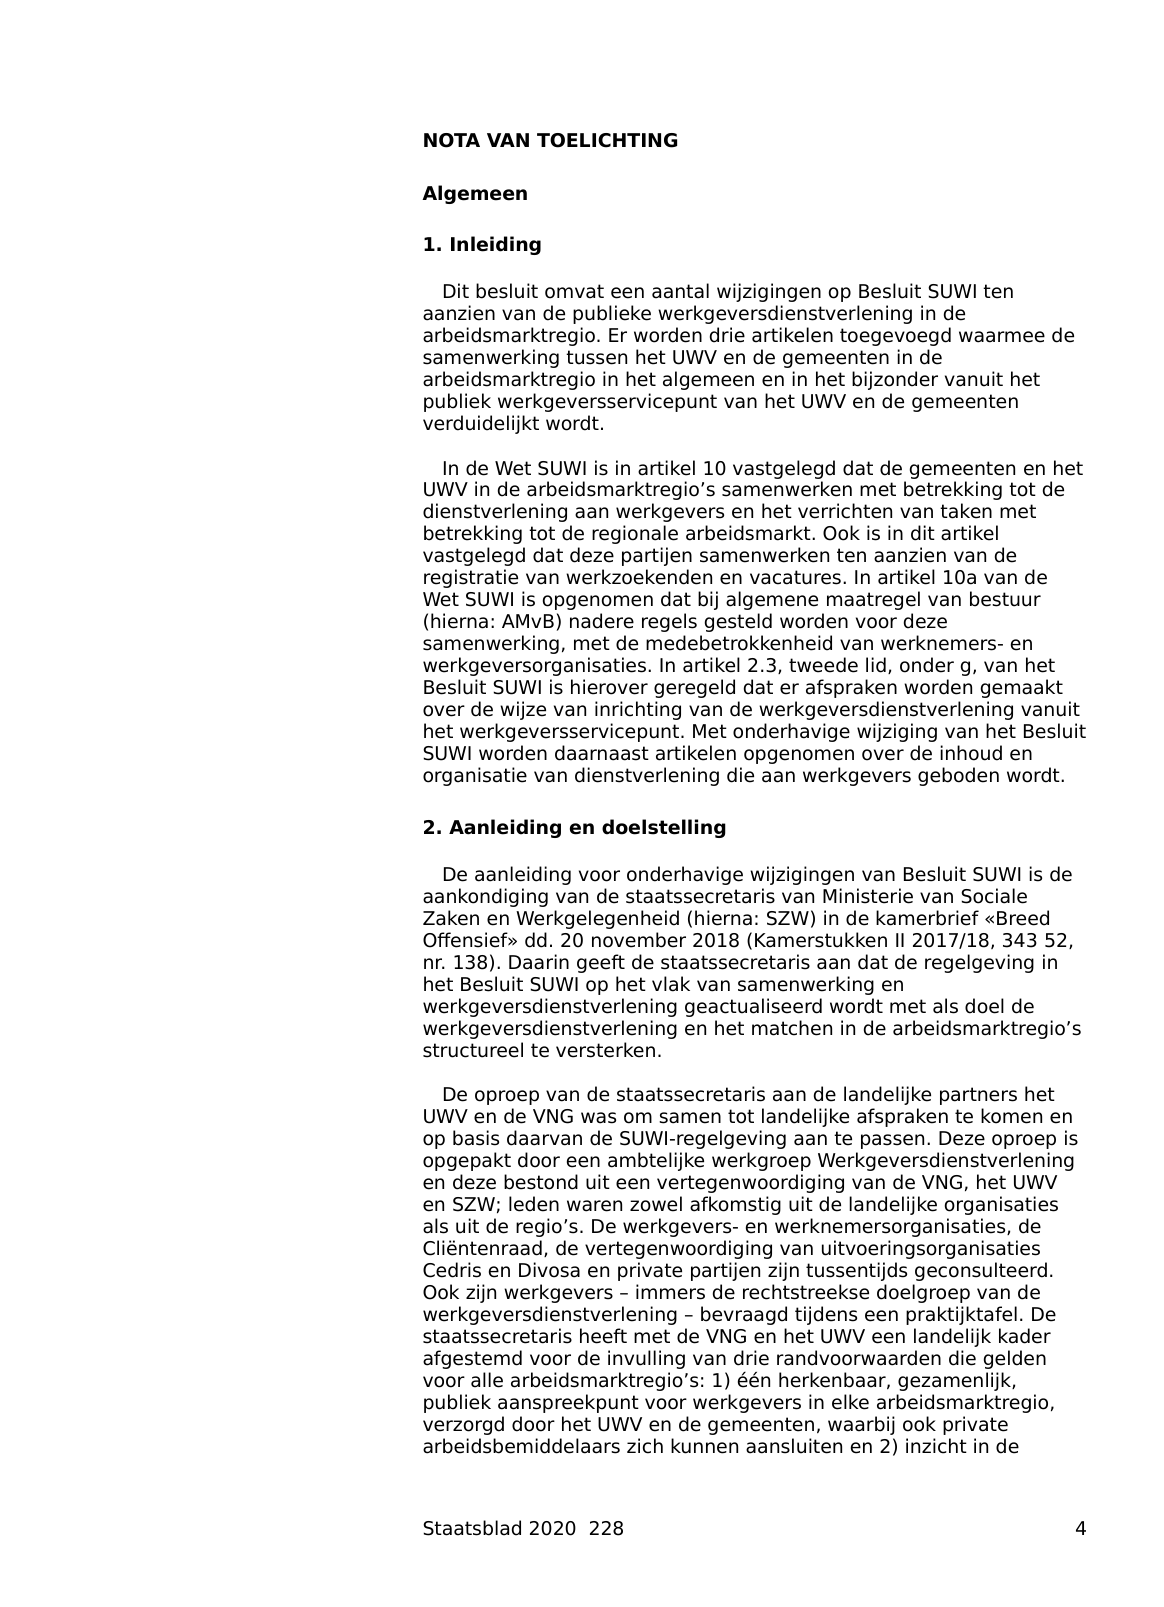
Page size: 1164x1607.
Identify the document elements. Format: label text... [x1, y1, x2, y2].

text De oproep van de staatssecretaris aan de landelijke partners het UWV en de VNG was om samen tot landelijke afspraken te komen en op basis daarvan de SUWI-regelgeving aan te passen. Deze oproep is opgepakt door een ambtelijke werkgroep Werkgeversdienstverlening en deze bestond uit een vertegenwoordiging van de VNG, het UWV en SZW; leden waren zowel afkomstig uit de landelijke organisaties als uit de regio’s. De werkgevers- en werknemersorganisaties, de Cliëntenraad, de vertegenwoordiging van uitvoeringsorganisaties Cedris en Divosa en private partijen zijn tussentijds geconsulteerd. Ook zijn werkgevers – immers de rechtstreekse doelgroep van de werkgeversdienstverlening – bevraagd tijdens een praktijktafel. De staatssecretaris heeft met de VNG en het UWV een landelijk kader afgestemd voor de invulling van drie randvoorwaarden die gelden voor alle arbeidsmarktregio’s: 1) één herkenbaar, gezamenlijk, publiek aanspreekpunt voor werkgevers in elke arbeidsmarktregio, verzorgd door het UWV en de gemeenten, waarbij ook private arbeidsbemiddelaars zich kunnen aansluiten en 2) inzicht in de [422, 1084, 1087, 1458]
text In de Wet SUWI is in artikel 10 vastgelegd dat de gemeenten en het UWV in de arbeidsmarktregio’s samenwerken met betrekking tot de dienstverlening aan werkgevers en het verrichten van taken met betrekking tot de regionale arbeidsmarkt. Ook is in dit artikel vastgelegd dat deze partijen samenwerken ten aanzien van de registratie van werkzoekenden en vacatures. In artikel 10a van de Wet SUWI is opgenomen dat bij algemene maatregel van bestuur (hierna: AMvB) nadere regels gesteld worden voor deze samenwerking, met de medebetrokkenheid van werknemers- en werkgeversorganisaties. In artikel 2.3, tweede lid, onder g, van het Besluit SUWI is hierover geregeld dat er afspraken worden gemaakt over de wijze van inrichting van de werkgeversdienstverlening vanuit het werkgeversservicepunt. Met onderhavige wijziging van het Besluit SUWI worden daarnaast artikelen opgenomen over de inhoud en organisatie van dienstverlening die aan werkgevers geboden wordt. [422, 457, 1087, 787]
subtitle Algemeen [422, 182, 1087, 204]
text De aanleiding voor onderhavige wijzigingen van Besluit SUWI is de aankondiging van de staatssecretaris van Ministerie van Sociale Zaken en Werkgelegenheid (hierna: SZW) in de kamerbrief «Breed Offensief» dd. 20 november 2018 (Kamerstukken II 2017/18, 343 52, nr. 138). Daarin geeft de staatssecretaris aan dat de regelgeving in het Besluit SUWI op het vlak van samenwerking en werkgeversdienstverlening geactualiseerd wordt met als doel de werkgeversdienstverlening en het matchen in de arbeidsmarktregio’s structureel te versterken. [422, 864, 1087, 1062]
text Dit besluit omvat een aantal wijzigingen op Besluit SUWI ten aanzien van de publieke werkgeversdienstverlening in de arbeidsmarktregio. Er worden drie artikelen toegevoegd waarmee de samenwerking tussen het UWV en de gemeenten in de arbeidsmarktregio in het algemeen en in het bijzonder vanuit het publiek werkgeversservicepunt van het UWV en de gemeenten verduidelijkt wordt. [422, 281, 1087, 435]
subtitle 2. Aanleiding en doelstelling [422, 817, 1087, 839]
subtitle 1. Inleiding [422, 234, 1087, 256]
subtitle NOTA VAN TOELICHTING [422, 130, 1087, 152]
